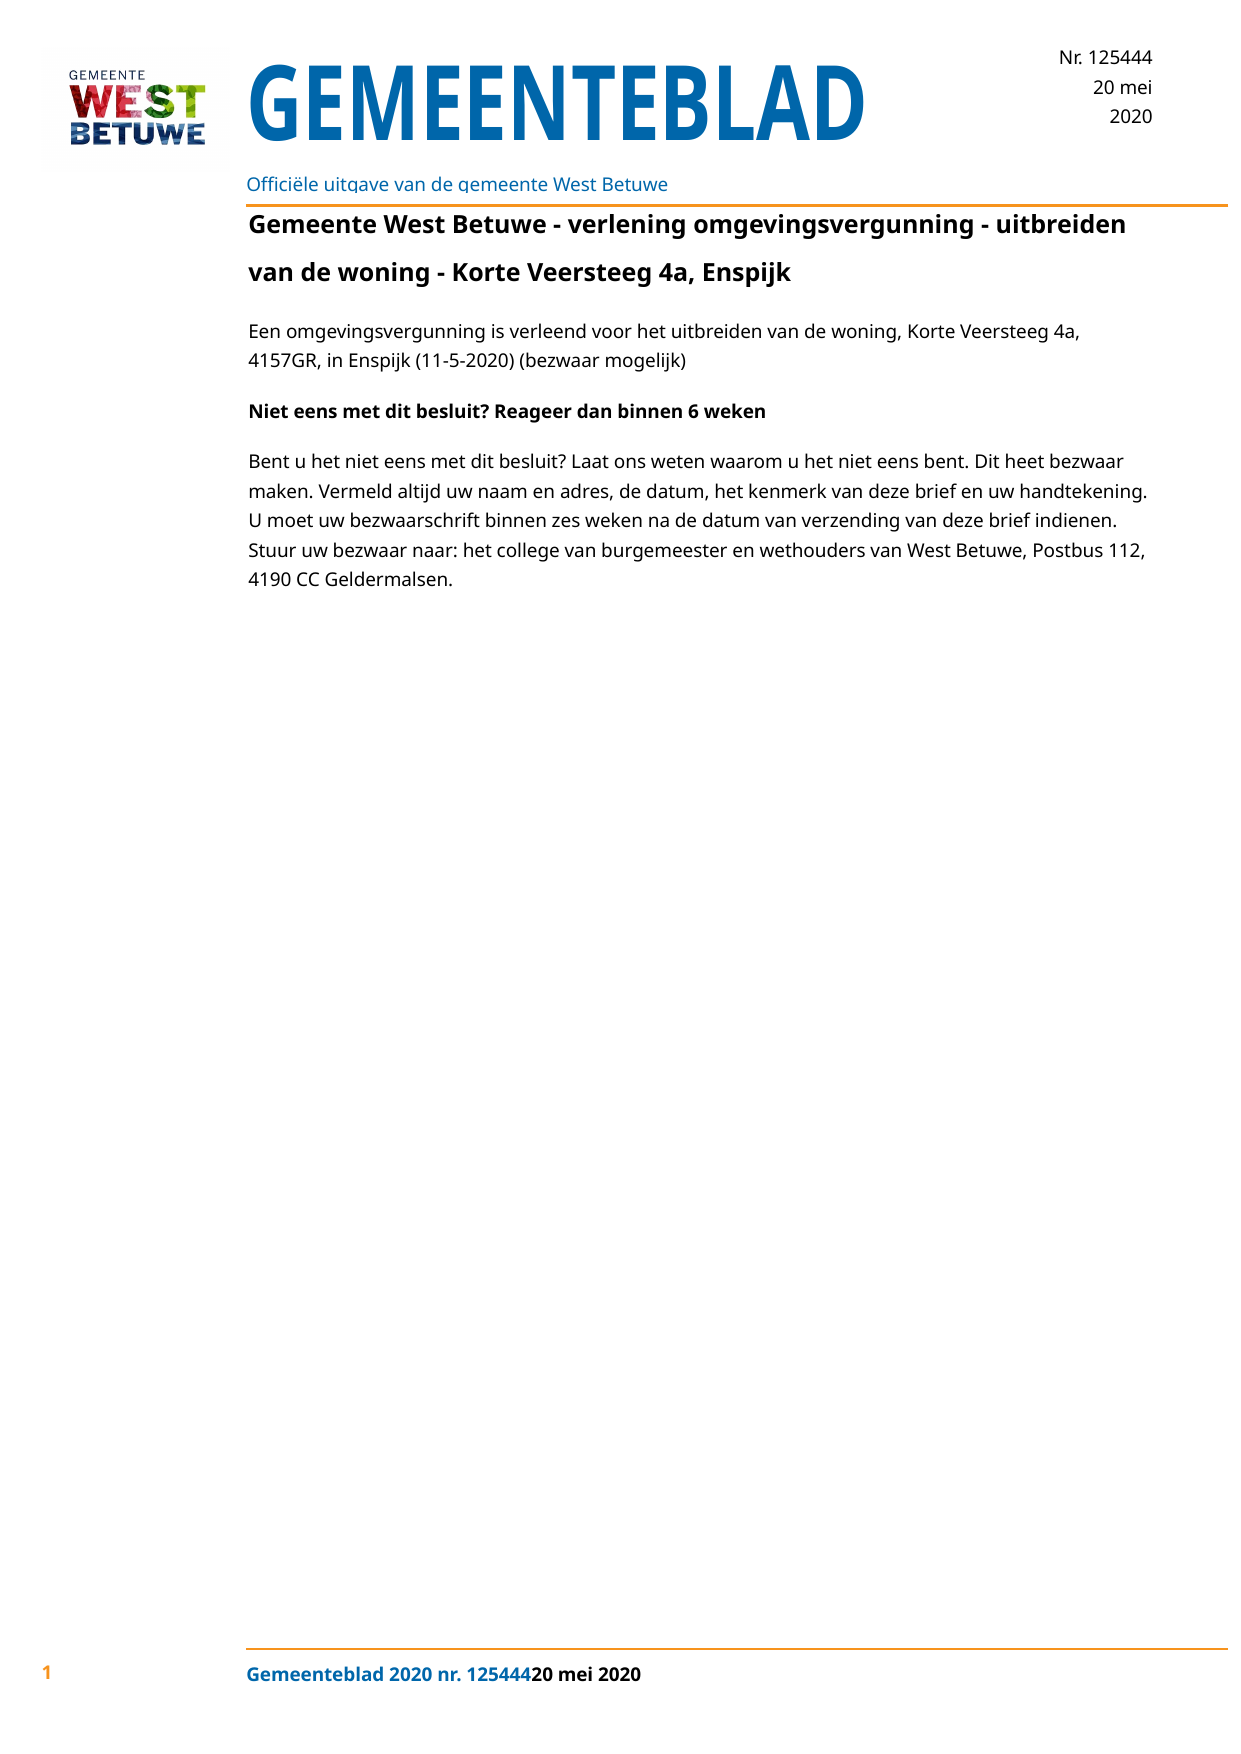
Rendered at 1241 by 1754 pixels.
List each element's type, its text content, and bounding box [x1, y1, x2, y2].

text Een omgevingsvergunning is verleend voor het uitbreiden van de woning, Korte Veersteeg 4a, 4157GR, in Enspijk (11-5-2020) (bezwaar mogelijk) [248, 318, 1152, 373]
text Gemeente West Betuwe - verlening omgevingsvergunning - uitbreiden van de woning - Korte Veersteeg 4a, Enspijk [248, 207, 1152, 288]
text Bent u het niet eens met dit besluit? Laat ons weten waarom u het niet eens bent. Dit heet bezwaar maken. Vermeld altijd uw naam en adres, de datum, het kenmerk van deze brief en uw handtekening. U moet uw bezwaarschrift binnen zes weken na de datum van verzending van deze brief indienen. Stuur uw bezwaar naar: het college van burgemeester en wethouders van West Betuwe, Postbus 112, 4190 CC Geldermalsen. [248, 448, 1152, 592]
text Niet eens met dit besluit? Reageer dan binnen 6 weken [248, 398, 1152, 424]
picture [41, 47, 231, 172]
